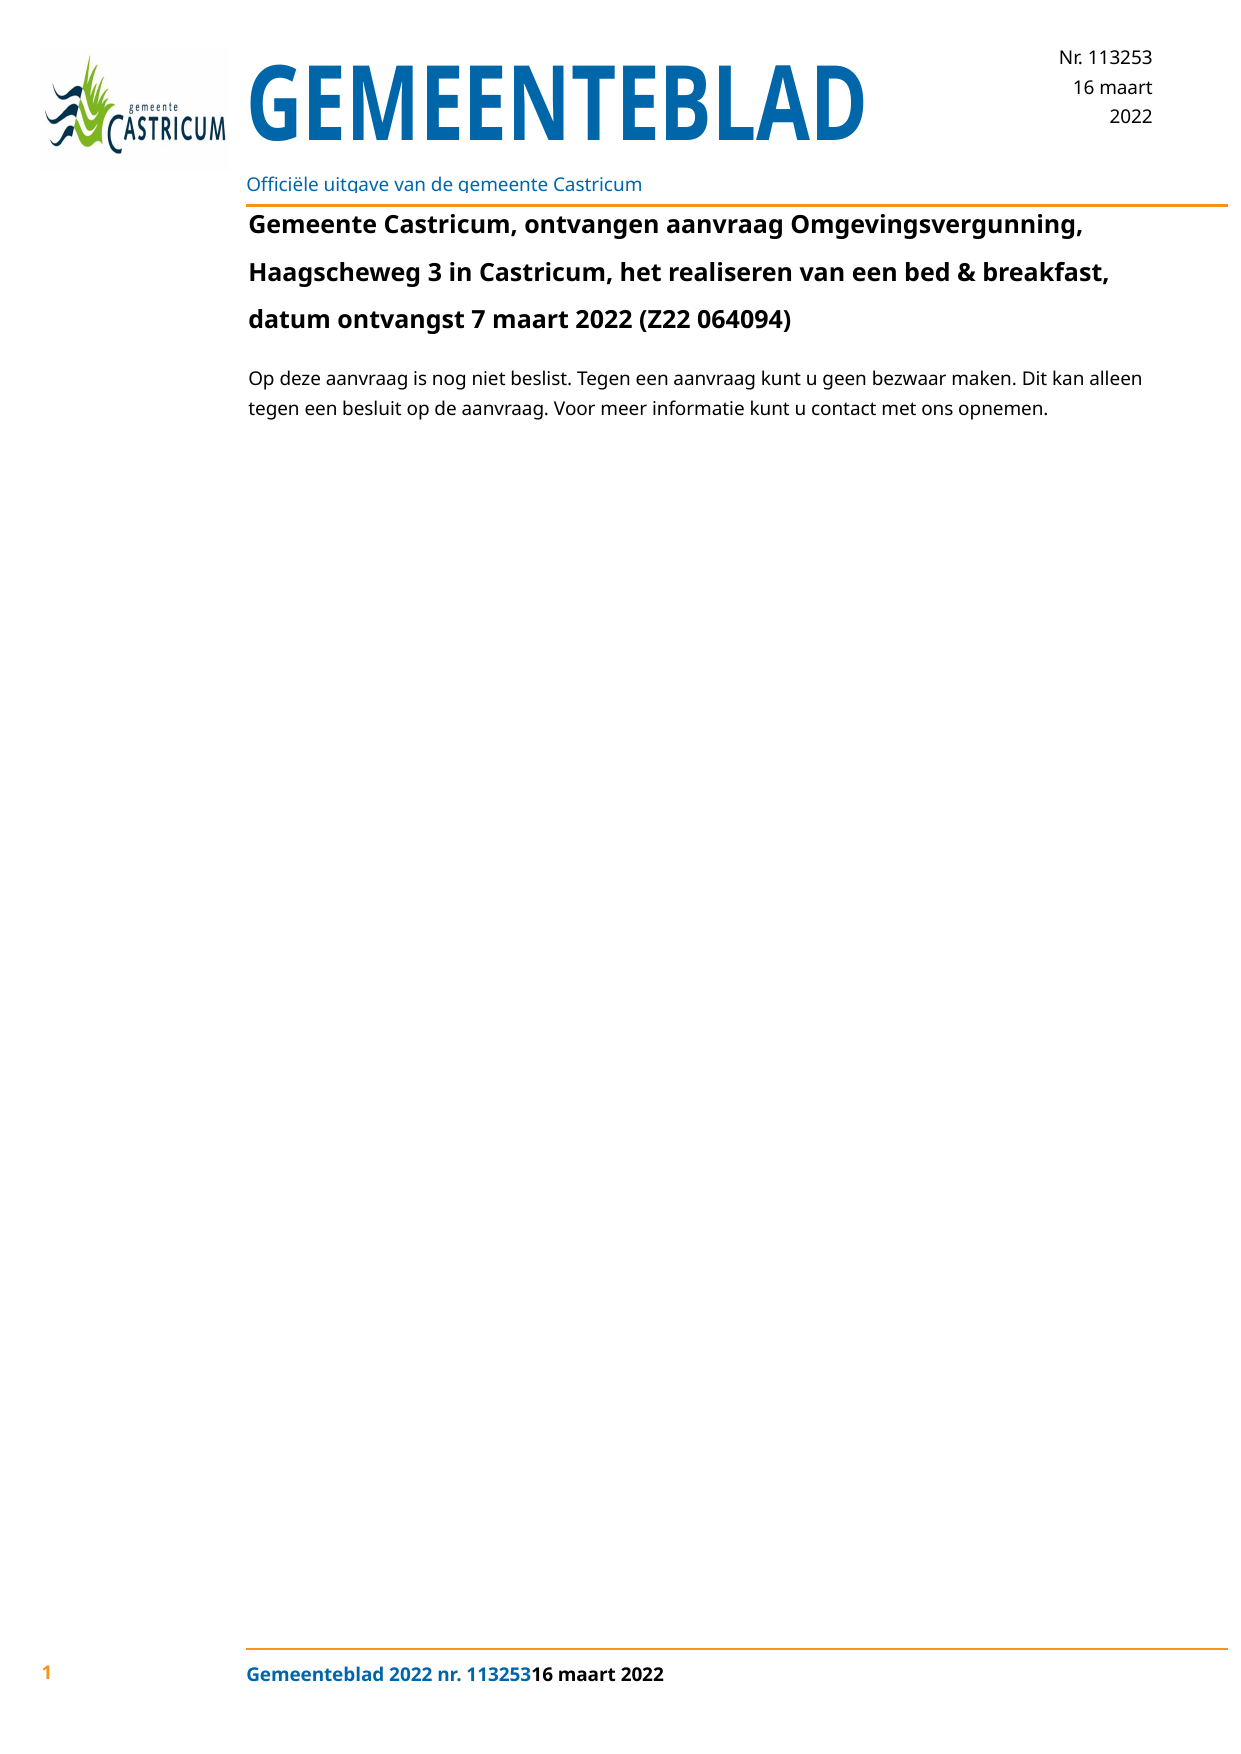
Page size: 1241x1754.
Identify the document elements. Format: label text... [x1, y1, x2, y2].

text Gemeente Castricum, ontvangen aanvraag Omgevingsvergunning, Haagscheweg 3 in Castricum, het realiseren van een bed & breakfast, datum ontvangst 7 maart 2022 (Z22 064094) [248, 207, 1152, 336]
picture [41, 47, 231, 172]
text Op deze aanvraag is nog niet beslist. Tegen een aanvraag kunt u geen bezwaar maken. Dit kan alleen tegen een besluit op de aanvraag. Voor meer informatie kunt u contact met ons opnemen. [248, 366, 1152, 421]
